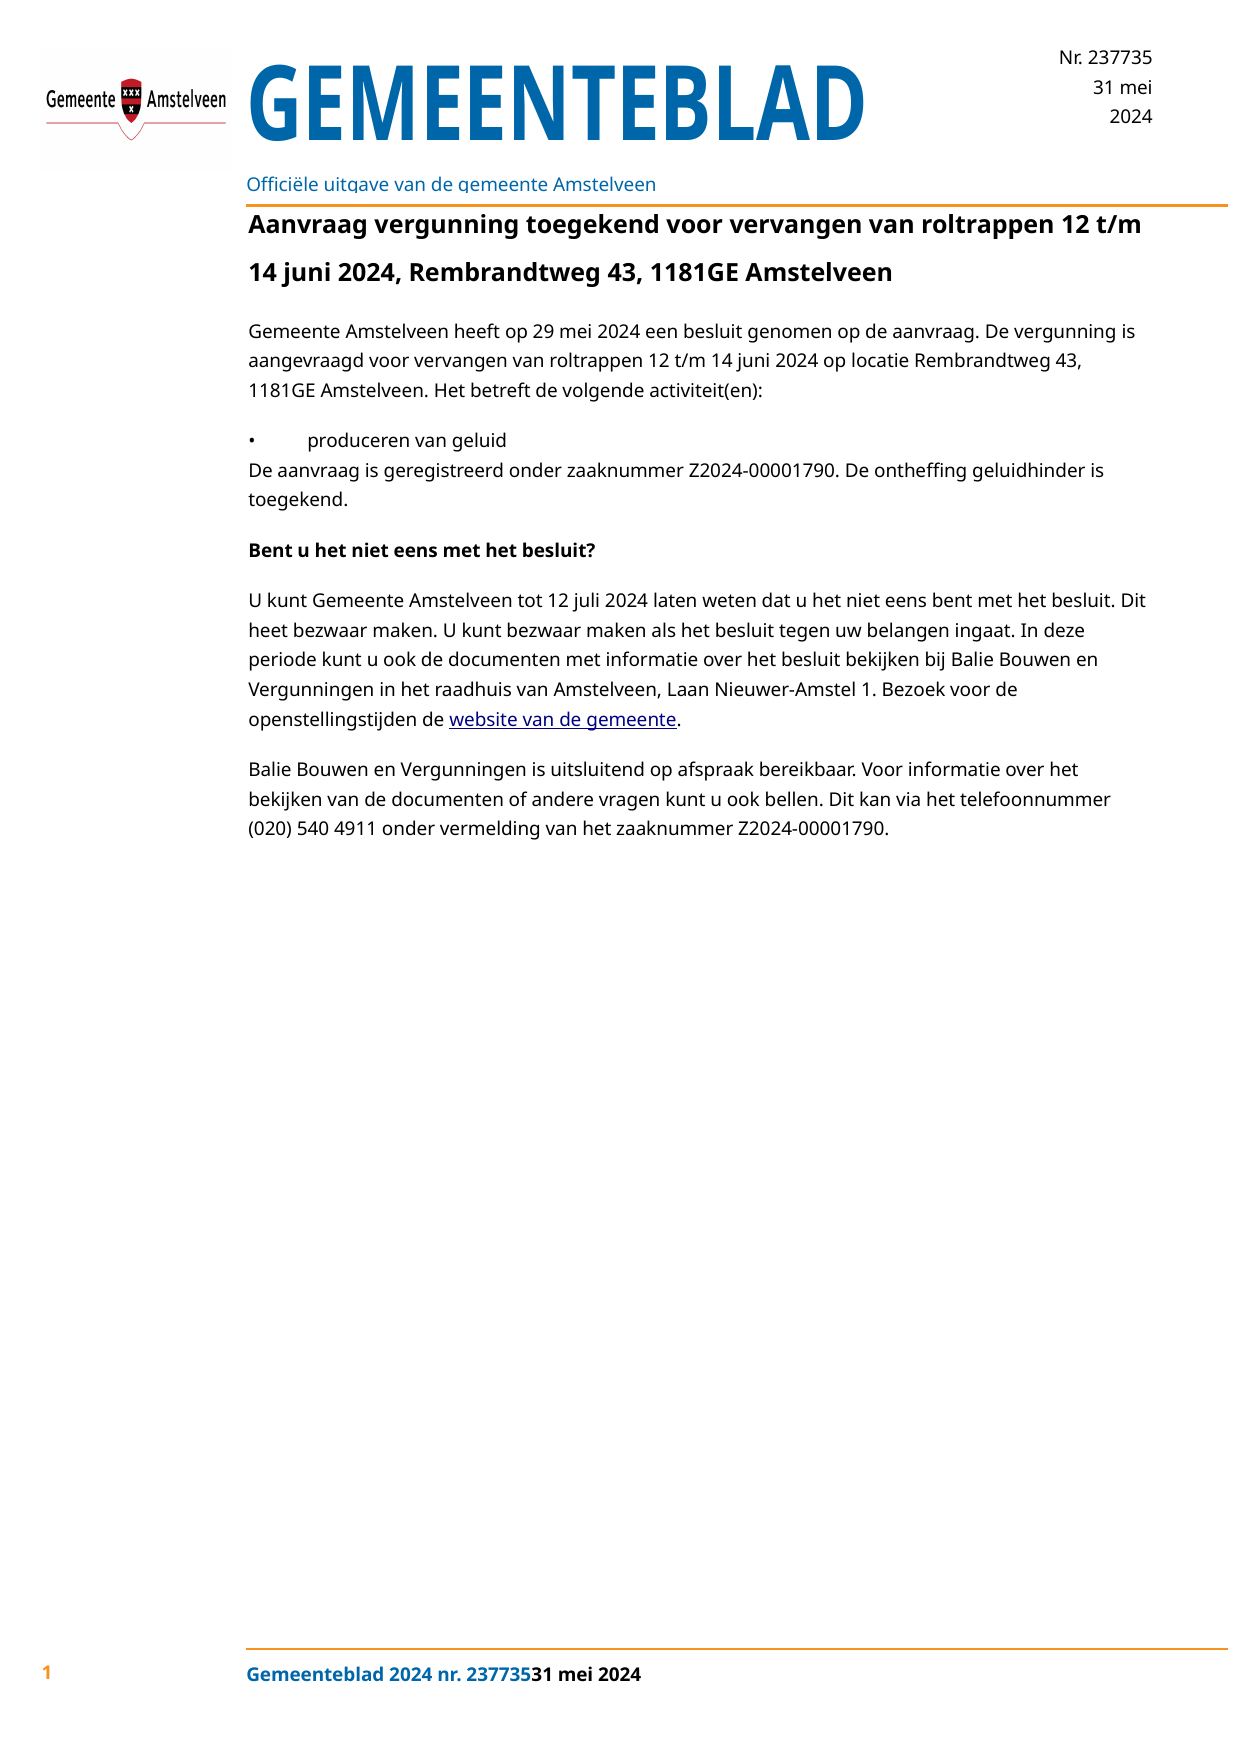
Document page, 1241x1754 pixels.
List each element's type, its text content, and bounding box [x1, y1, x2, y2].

text De aanvraag is geregistreerd onder zaaknummer Z2024-00001790. De ontheffing geluidhinder is toegekend. [248, 457, 1152, 512]
text Bent u het niet eens met het besluit? [248, 537, 1152, 563]
text Balie Bouwen en Vergunningen is uitsluitend op afspraak bereikbaar. Voor informatie over het bekijken van de documenten of andere vragen kunt u ook bellen. Dit kan via het telefoonnummer (020) 540 4911 onder vermelding van het zaaknummer Z2024-00001790. [248, 756, 1152, 841]
picture [41, 47, 231, 172]
text U kunt Gemeente Amstelveen tot 12 juli 2024 laten weten dat u het niet eens bent met het besluit. Dit heet bezwaar maken. U kunt bezwaar maken als het besluit tegen uw belangen ingaat. In deze periode kunt u ook de documenten met informatie over het besluit bekijken bij Balie Bouwen en Vergunningen in het raadhuis van Amstelveen, Laan Nieuwer-Amstel 1. Bezoek voor de openstellingstijden de website van de gemeente. [248, 587, 1152, 732]
text Aanvraag vergunning toegekend voor vervangen van roltrappen 12 t/m 14 juni 2024, Rembrandtweg 43, 1181GE Amstelveen [248, 207, 1152, 288]
text Gemeente Amstelveen heeft op 29 mei 2024 een besluit genomen op de aanvraag. De vergunning is aangevraagd voor vervangen van roltrappen 12 t/m 14 juni 2024 op locatie Rembrandtweg 43, 1181GE Amstelveen. Het betreft de volgende activiteit(en): [248, 318, 1152, 403]
list produceren van geluid [248, 427, 1152, 453]
